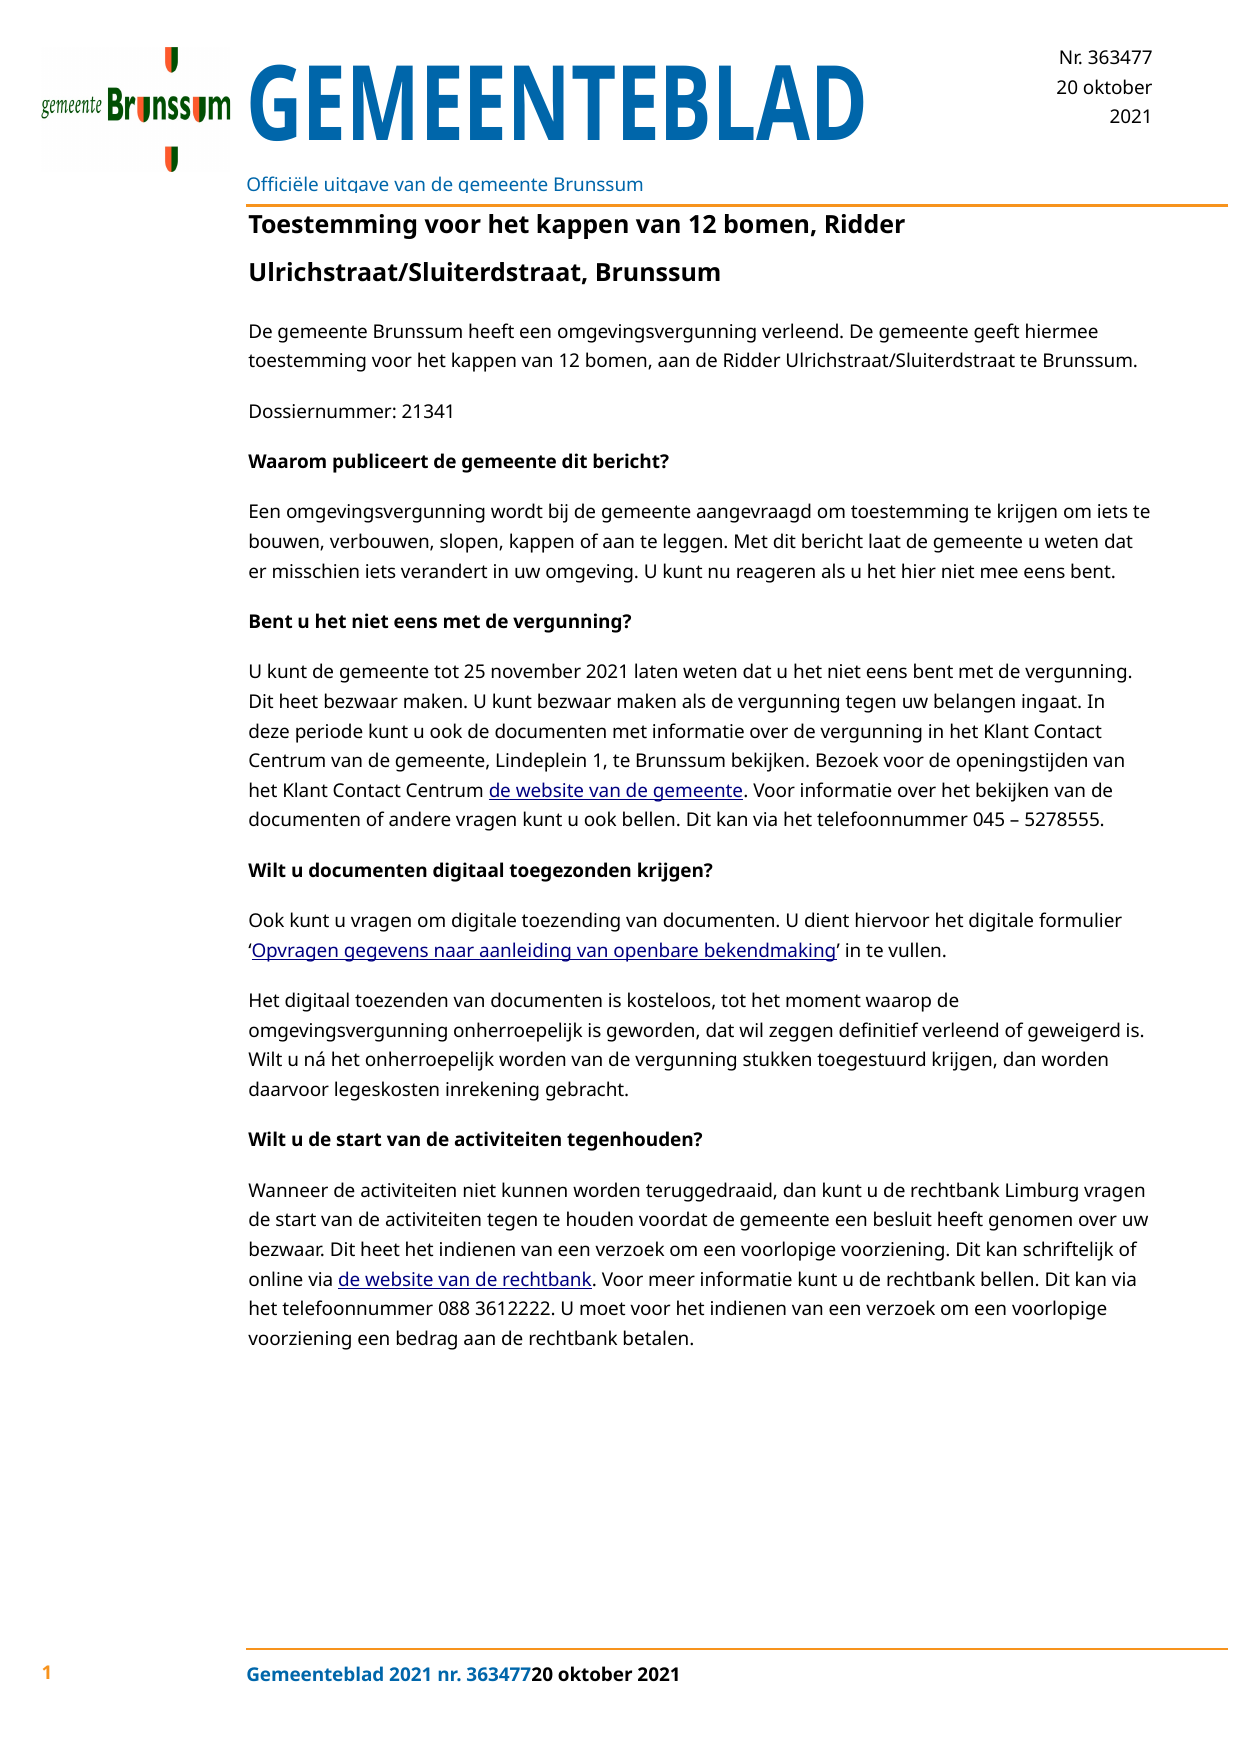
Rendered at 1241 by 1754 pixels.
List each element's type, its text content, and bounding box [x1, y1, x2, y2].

text Bent u het niet eens met de vergunning? [248, 608, 1152, 634]
text De gemeente Brunssum heeft een omgevingsvergunning verleend. De gemeente geeft hiermee toestemming voor het kappen van 12 bomen, aan de Ridder Ulrichstraat/Sluiterdstraat te Brunssum. [248, 318, 1152, 373]
text Ook kunt u vragen om digitale toezending van documenten. U dient hiervoor het digitale formulier ‘Opvragen gegevens naar aanleiding van openbare bekendmaking’ in te vullen. [248, 907, 1152, 963]
text Het digitaal toezenden van documenten is kosteloos, tot het moment waarop de omgevingsvergunning onherroepelijk is geworden, dat wil zeggen definitief verleend of geweigerd is. Wilt u ná het onherroepelijk worden van de vergunning stukken toegestuurd krijgen, dan worden daarvoor legeskosten inrekening gebracht. [248, 987, 1152, 1102]
picture [41, 47, 231, 172]
text Wilt u documenten digitaal toegezonden krijgen? [248, 857, 1152, 883]
text Wanneer de activiteiten niet kunnen worden teruggedraaid, dan kunt u de rechtbank Limburg vragen de start van de activiteiten tegen te houden voordat de gemeente een besluit heeft genomen over uw bezwaar. Dit heet het indienen van een verzoek om een voorlopige voorziening. Dit kan schriftelijk of online via de website van de rechtbank. Voor meer informatie kunt u de rechtbank bellen. Dit kan via het telefoonnummer 088 3612222. U moet voor het indienen van een verzoek om een voorlopige voorziening een bedrag aan de rechtbank betalen. [248, 1177, 1152, 1351]
text Een omgevingsvergunning wordt bij de gemeente aangevraagd om toestemming te krijgen om iets te bouwen, verbouwen, slopen, kappen of aan te leggen. Met dit bericht laat de gemeente u weten dat er misschien iets verandert in uw omgeving. U kunt nu reageren als u het hier niet mee eens bent. [248, 499, 1152, 584]
text U kunt de gemeente tot 25 november 2021 laten weten dat u het niet eens bent met de vergunning. Dit heet bezwaar maken. U kunt bezwaar maken als de vergunning tegen uw belangen ingaat. In deze periode kunt u ook de documenten met informatie over de vergunning in het Klant Contact Centrum van de gemeente, Lindeplein 1, te Brunssum bekijken. Bezoek voor de openingstijden van het Klant Contact Centrum de website van de gemeente. Voor informatie over het bekijken van de documenten of andere vragen kunt u ook bellen. Dit kan via het telefoonnummer 045 – 5278555. [248, 659, 1152, 832]
text Dossiernummer: 21341 [248, 398, 1152, 424]
text Wilt u de start van de activiteiten tegenhouden? [248, 1127, 1152, 1152]
text Toestemming voor het kappen van 12 bomen, Ridder Ulrichstraat/Sluiterdstraat, Brunssum [248, 207, 1152, 288]
text Waarom publiceert de gemeente dit bericht? [248, 448, 1152, 474]
